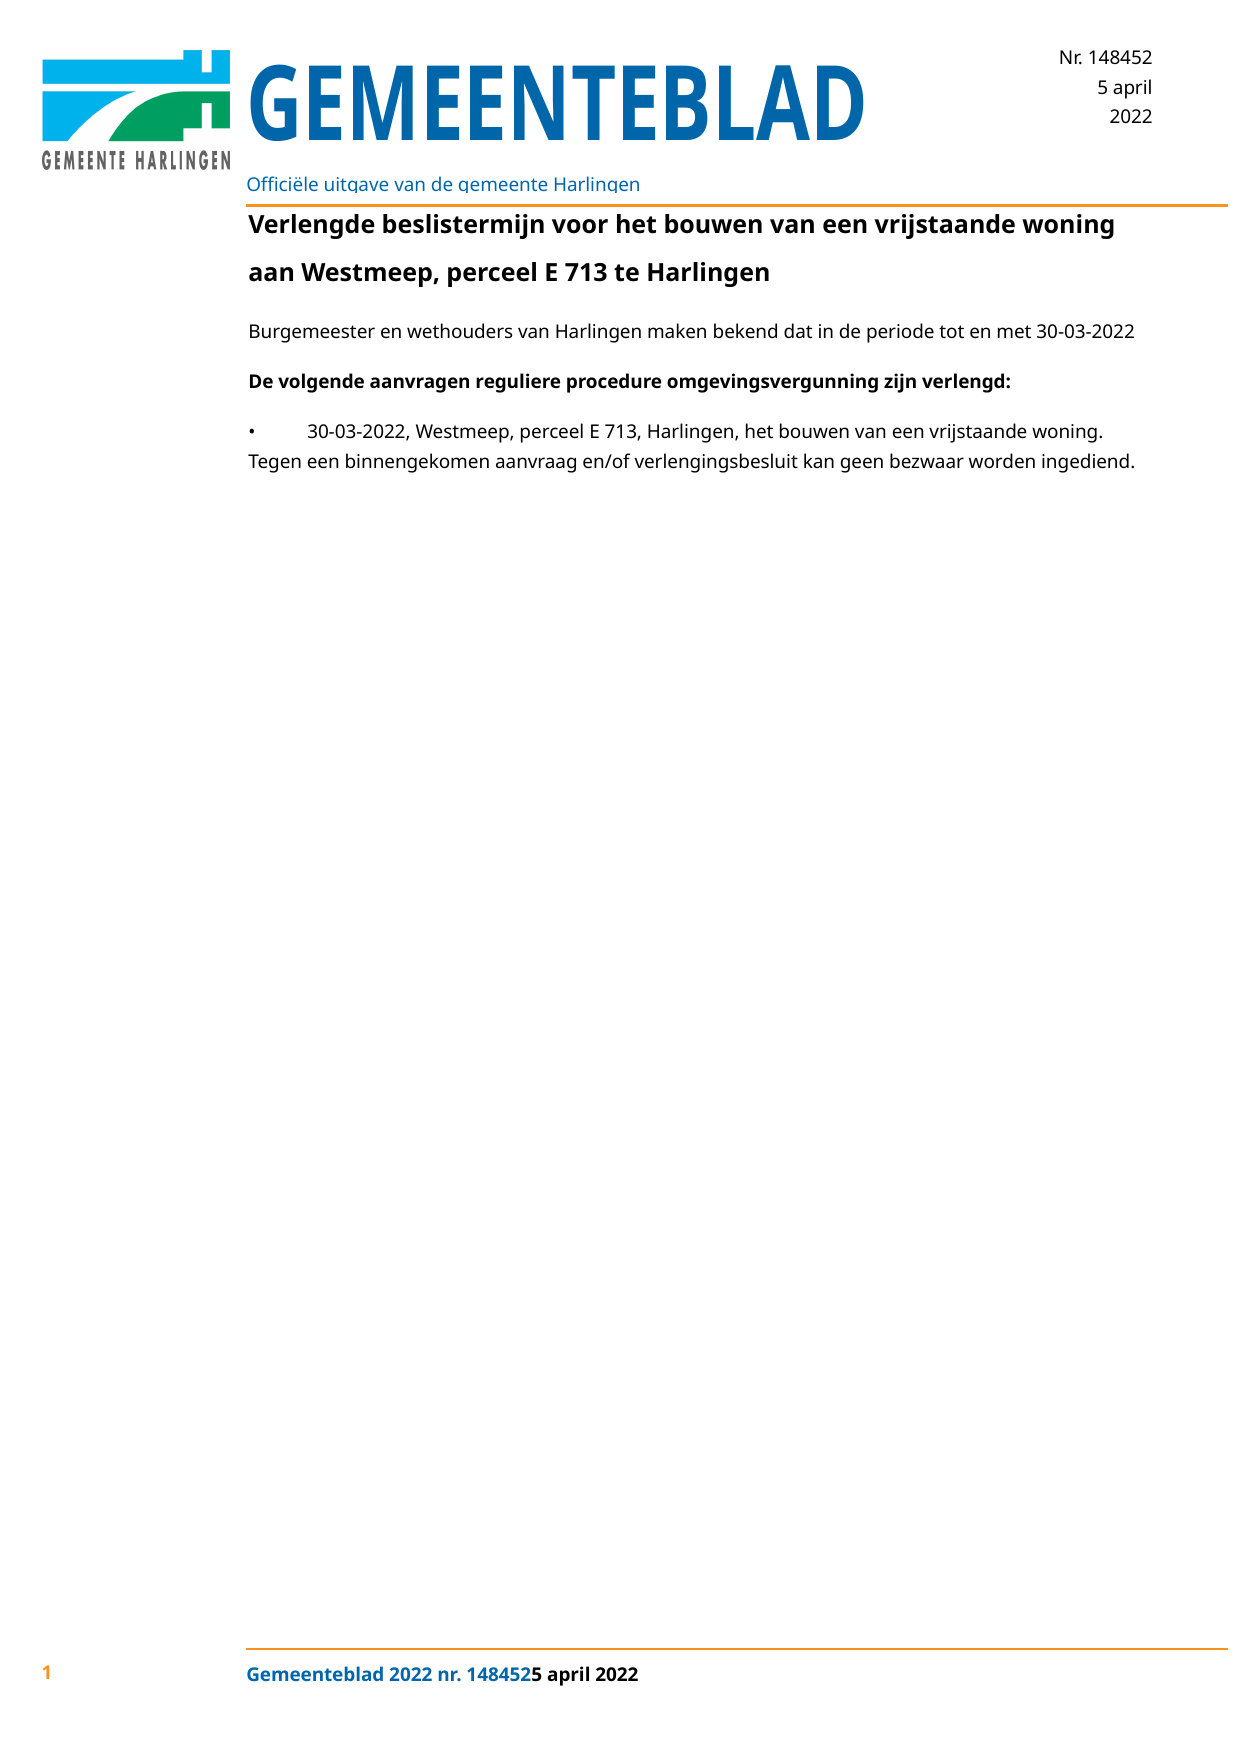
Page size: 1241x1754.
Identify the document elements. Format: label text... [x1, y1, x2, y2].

list 30-03-2022, Westmeep, perceel E 713, Harlingen, het bouwen van een vrijstaande woning. [248, 419, 1152, 444]
text Burgemeester en wethouders van Harlingen maken bekend dat in de periode tot en met 30-03-2022 [248, 318, 1152, 344]
text De volgende aanvragen reguliere procedure omgevingsvergunning zijn verlengd: [248, 368, 1152, 394]
text Tegen een binnengekomen aanvraag en/of verlengingsbesluit kan geen bezwaar worden ingediend. [248, 448, 1152, 474]
text Verlengde beslistermijn voor het bouwen van een vrijstaande woning aan Westmeep, perceel E 713 te Harlingen [248, 207, 1152, 288]
picture [41, 47, 231, 172]
